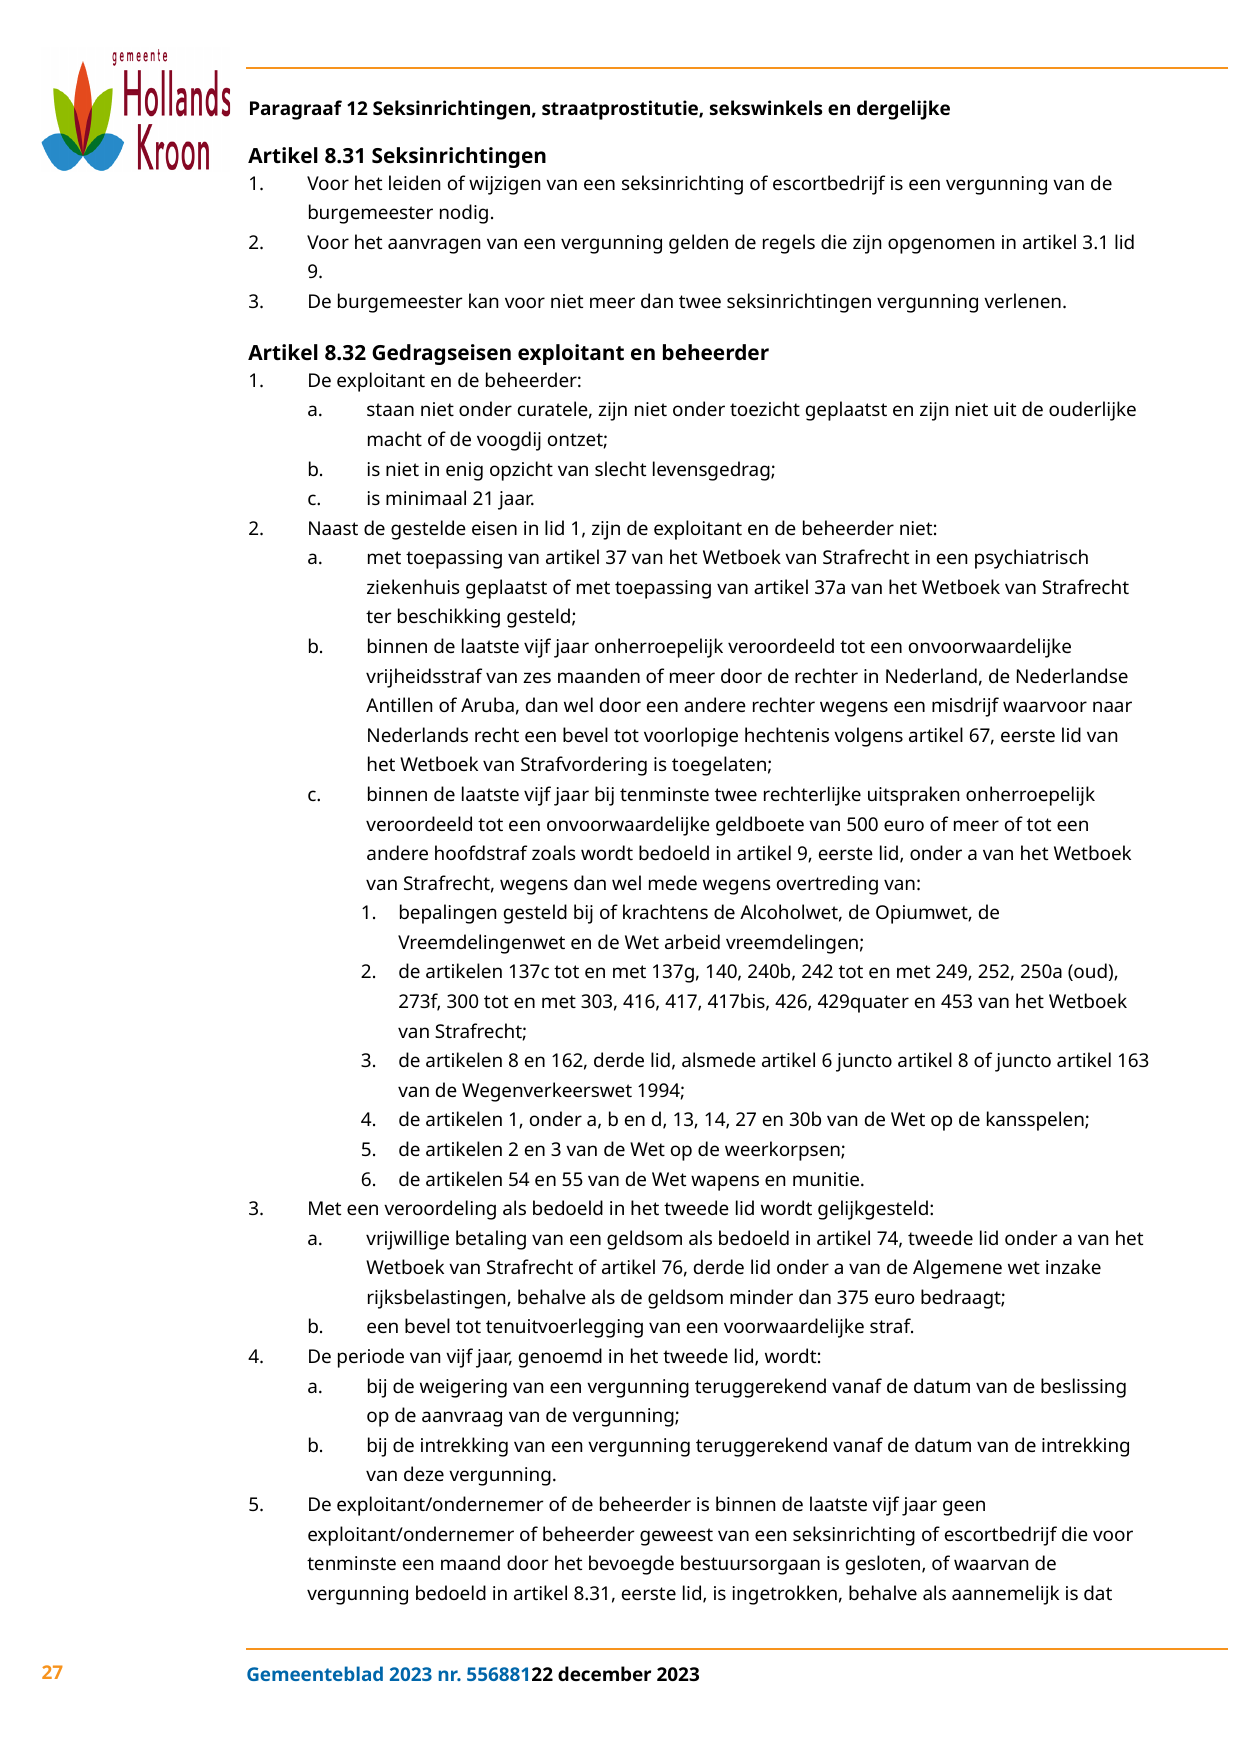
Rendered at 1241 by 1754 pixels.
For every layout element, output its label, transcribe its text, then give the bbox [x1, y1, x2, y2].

list is niet in enig opzicht van slecht levensgedrag; [307, 456, 1152, 481]
list binnen de laatste vijf jaar onherroepelijk veroordeeld tot een onvoorwaardelijke vrijheidsstraf van zes maanden of meer door de rechter in Nederland, de Nederlandse Antillen of Aruba, dan wel door een andere rechter wegens een misdrijf waarvoor naar Nederlands recht een bevel tot voorlopige hechtenis volgens artikel 67, eerste lid van het Wetboek van Strafvordering is toegelaten; [307, 633, 1152, 777]
list De exploitant/ondernemer of de beheerder is binnen de laatste vijf jaar geen exploitant/ondernemer of beheerder geweest van een seksinrichting of escortbedrijf die voor tenminste een maand door het bevoegde bestuursorgaan is gesloten, of waarvan de vergunning bedoeld in artikel 8.31, eerste lid, is ingetrokken, behalve als aannemelijk is dat [248, 1491, 1152, 1606]
list de artikelen 8 en 162, derde lid, alsmede artikel 6 juncto artikel 8 of juncto artikel 163 van de Wegenverkeerswet 1994; [361, 1047, 1152, 1103]
list de artikelen 1, onder a, b en d, 13, 14, 27 en 30b van de Wet op de kansspelen; [361, 1107, 1152, 1132]
list Voor het aanvragen van een vergunning gelden de regels die zijn opgenomen in artikel 3.1 lid 9. [248, 229, 1152, 284]
list bij de intrekking van een vergunning teruggerekend vanaf de datum van de intrekking van deze vergunning. [307, 1432, 1152, 1487]
list bij de weigering van een vergunning teruggerekend vanaf de datum van de beslissing op de aanvraag van de vergunning; [307, 1373, 1152, 1428]
picture [41, 47, 231, 172]
list de artikelen 2 en 3 van de Wet op de weerkorpsen; [361, 1136, 1152, 1162]
list Met een veroordeling als bedoeld in het tweede lid wordt gelijkgesteld: [248, 1195, 1152, 1221]
list een bevel tot tenuitvoerlegging van een voorwaardelijke straf. [307, 1314, 1152, 1339]
list met toepassing van artikel 37 van het Wetboek van Strafrecht in een psychiatrisch ziekenhuis geplaatst of met toepassing van artikel 37a van het Wetboek van Strafrecht ter beschikking gesteld; [307, 544, 1152, 629]
list binnen de laatste vijf jaar bij tenminste twee rechterlijke uitspraken onherroepelijk veroordeeld tot een onvoorwaardelijke geldboete van 500 euro of meer of tot een andere hoofdstraf zoals wordt bedoeld in artikel 9, eerste lid, onder a van het Wetboek van Strafrecht, wegens dan wel mede wegens overtreding van: [307, 781, 1152, 896]
list De burgemeester kan voor niet meer dan twee seksinrichtingen vergunning verlenen. [248, 288, 1152, 314]
text Artikel 8.32 Gedragseisen exploitant en beheerder [248, 338, 1152, 367]
text Artikel 8.31 Seksinrichtingen [248, 141, 1152, 170]
list bepalingen gesteld bij of krachtens de Alcoholwet, de Opiumwet, de Vreemdelingenwet en de Wet arbeid vreemdelingen; [361, 899, 1152, 955]
list staan niet onder curatele, zijn niet onder toezicht geplaatst en zijn niet uit de ouderlijke macht of de voogdij ontzet; [307, 397, 1152, 452]
text Paragraaf 12 Seksinrichtingen, straatprostitutie, sekswinkels en dergelijke [248, 95, 1152, 121]
list de artikelen 54 en 55 van de Wet wapens en munitie. [361, 1166, 1152, 1191]
list vrijwillige betaling van een geldsom als bedoeld in artikel 74, tweede lid onder a van het Wetboek van Strafrecht of artikel 76, derde lid onder a van de Algemene wet inzake rijksbelastingen, behalve als de geldsom minder dan 375 euro bedraagt; [307, 1225, 1152, 1310]
list Voor het leiden of wijzigen van een seksinrichting of escortbedrijf is een vergunning van de burgemeester nodig. [248, 170, 1152, 225]
list De exploitant en de beheerder: [248, 367, 1152, 393]
list Naast de gestelde eisen in lid 1, zijn de exploitant en de beheerder niet: [248, 515, 1152, 541]
list is minimaal 21 jaar. [307, 485, 1152, 511]
list De periode van vijf jaar, genoemd in het tweede lid, wordt: [248, 1343, 1152, 1369]
list de artikelen 137c tot en met 137g, 140, 240b, 242 tot en met 249, 252, 250a (oud), 273f, 300 tot en met 303, 416, 417, 417bis, 426, 429quater en 453 van het Wetboek van Strafrecht; [361, 959, 1152, 1043]
